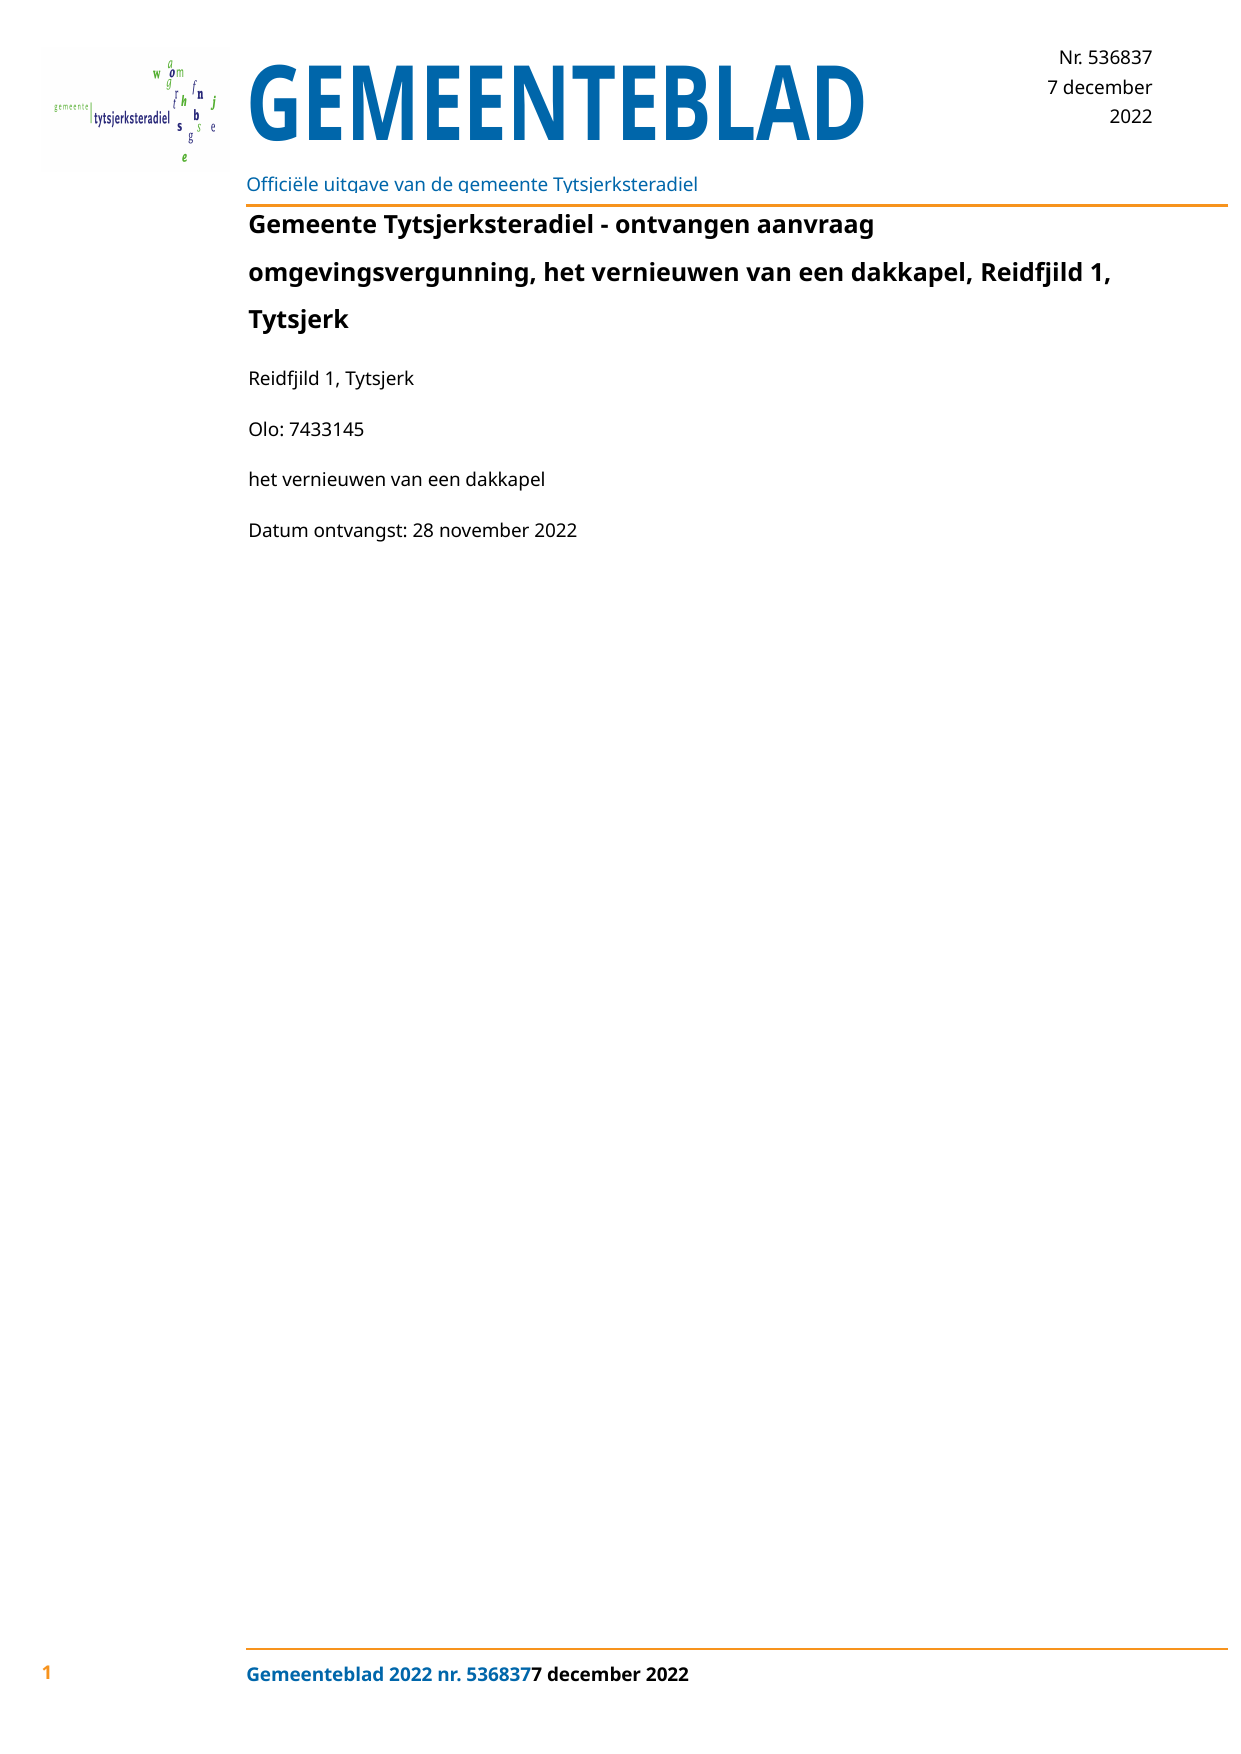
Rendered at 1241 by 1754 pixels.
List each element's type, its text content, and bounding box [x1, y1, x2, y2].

text het vernieuwen van een dakkapel [248, 466, 1152, 492]
text Gemeente Tytsjerksteradiel - ontvangen aanvraag omgevingsvergunning, het vernieuwen van een dakkapel, Reidfjild 1, Tytsjerk [248, 207, 1152, 336]
text Reidfjild 1, Tytsjerk [248, 366, 1152, 391]
text Datum ontvangst: 28 november 2022 [248, 517, 1152, 542]
text Olo: 7433145 [248, 416, 1152, 442]
picture [41, 47, 231, 172]
